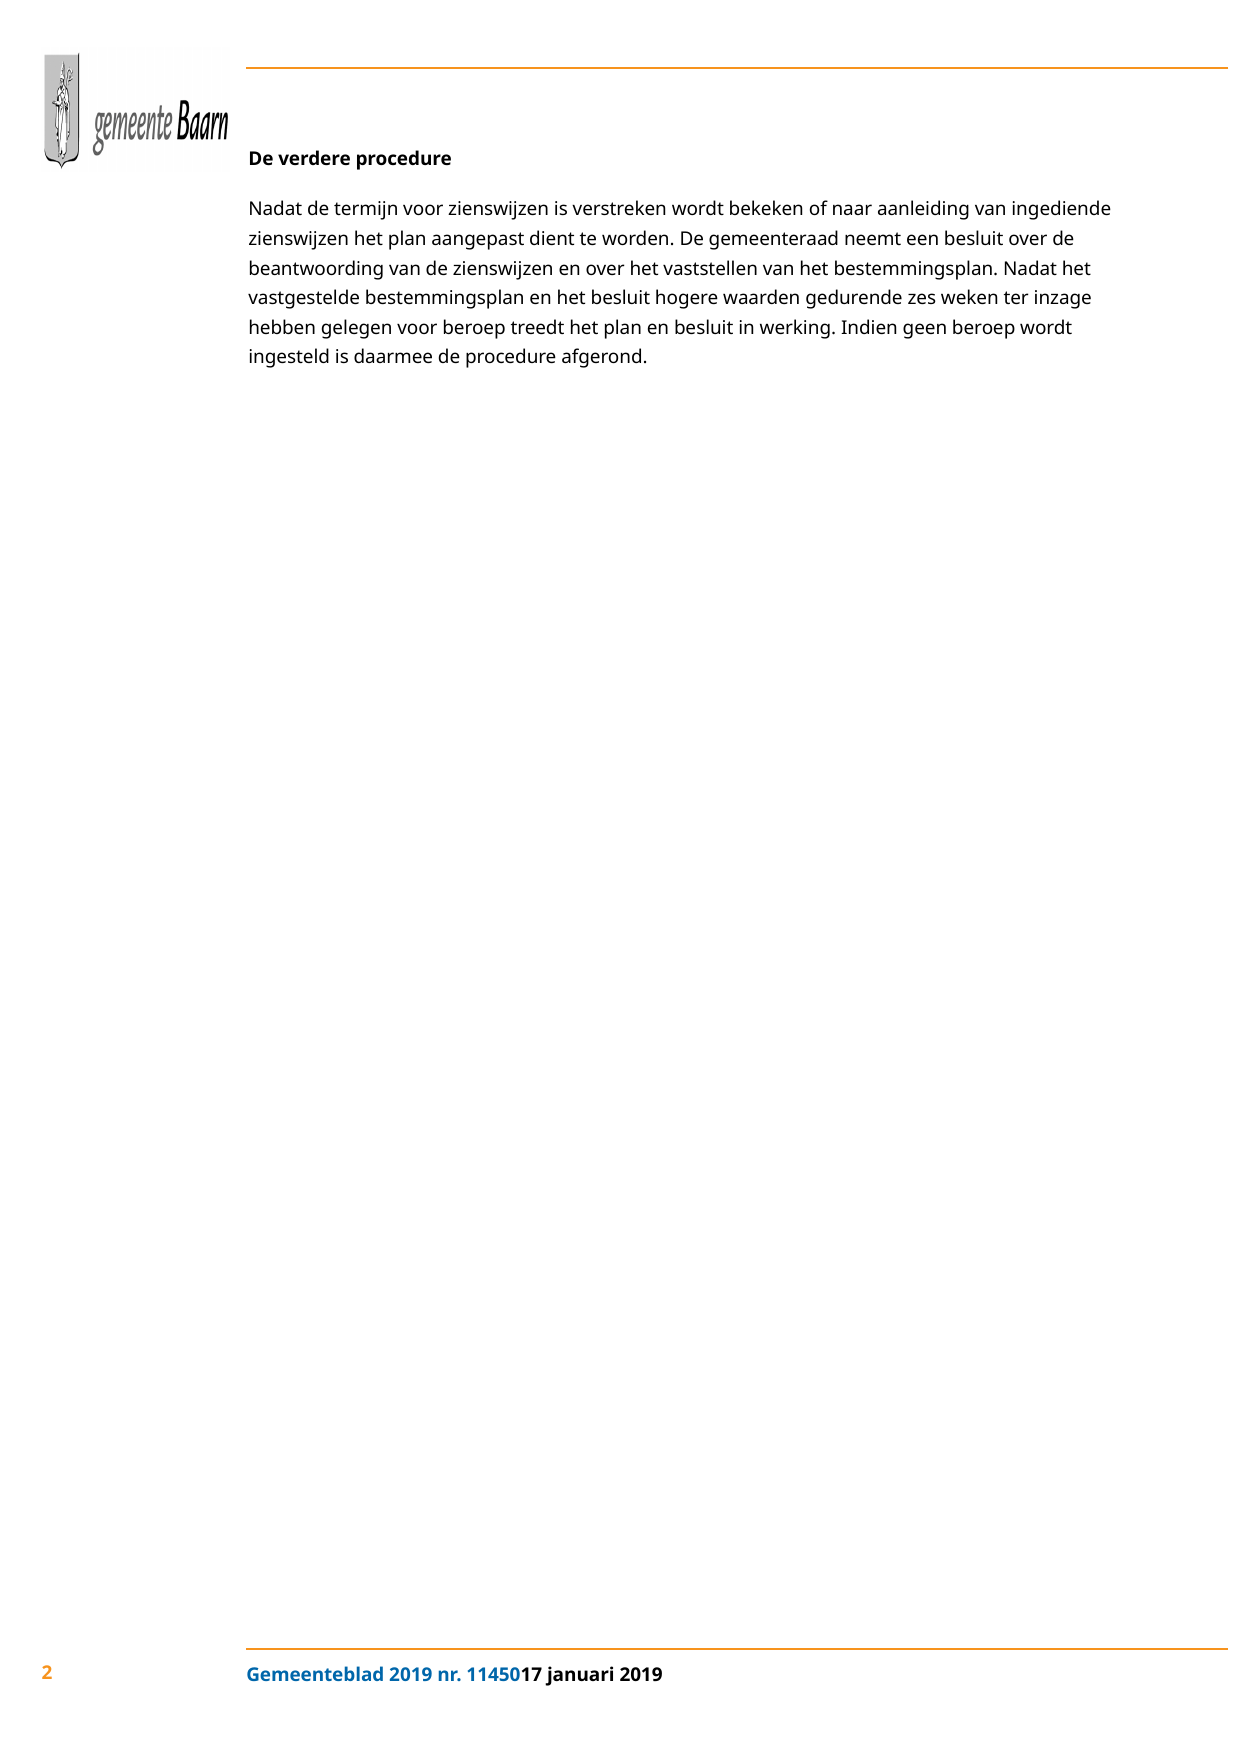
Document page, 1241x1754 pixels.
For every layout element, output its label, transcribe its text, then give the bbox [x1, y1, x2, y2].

picture [41, 47, 231, 172]
text Nadat de termijn voor zienswijzen is verstreken wordt bekeken of naar aanleiding van ingediende zienswijzen het plan aangepast dient te worden. De gemeenteraad neemt een besluit over de beantwoording van de zienswijzen en over het vaststellen van het bestemmingsplan. Nadat het vastgestelde bestemmingsplan en het besluit hogere waarden gedurende zes weken ter inzage hebben gelegen voor beroep treedt het plan en besluit in werking. Indien geen beroep wordt ingesteld is daarmee de procedure afgerond. [248, 196, 1152, 369]
text De verdere procedure [248, 145, 1152, 171]
